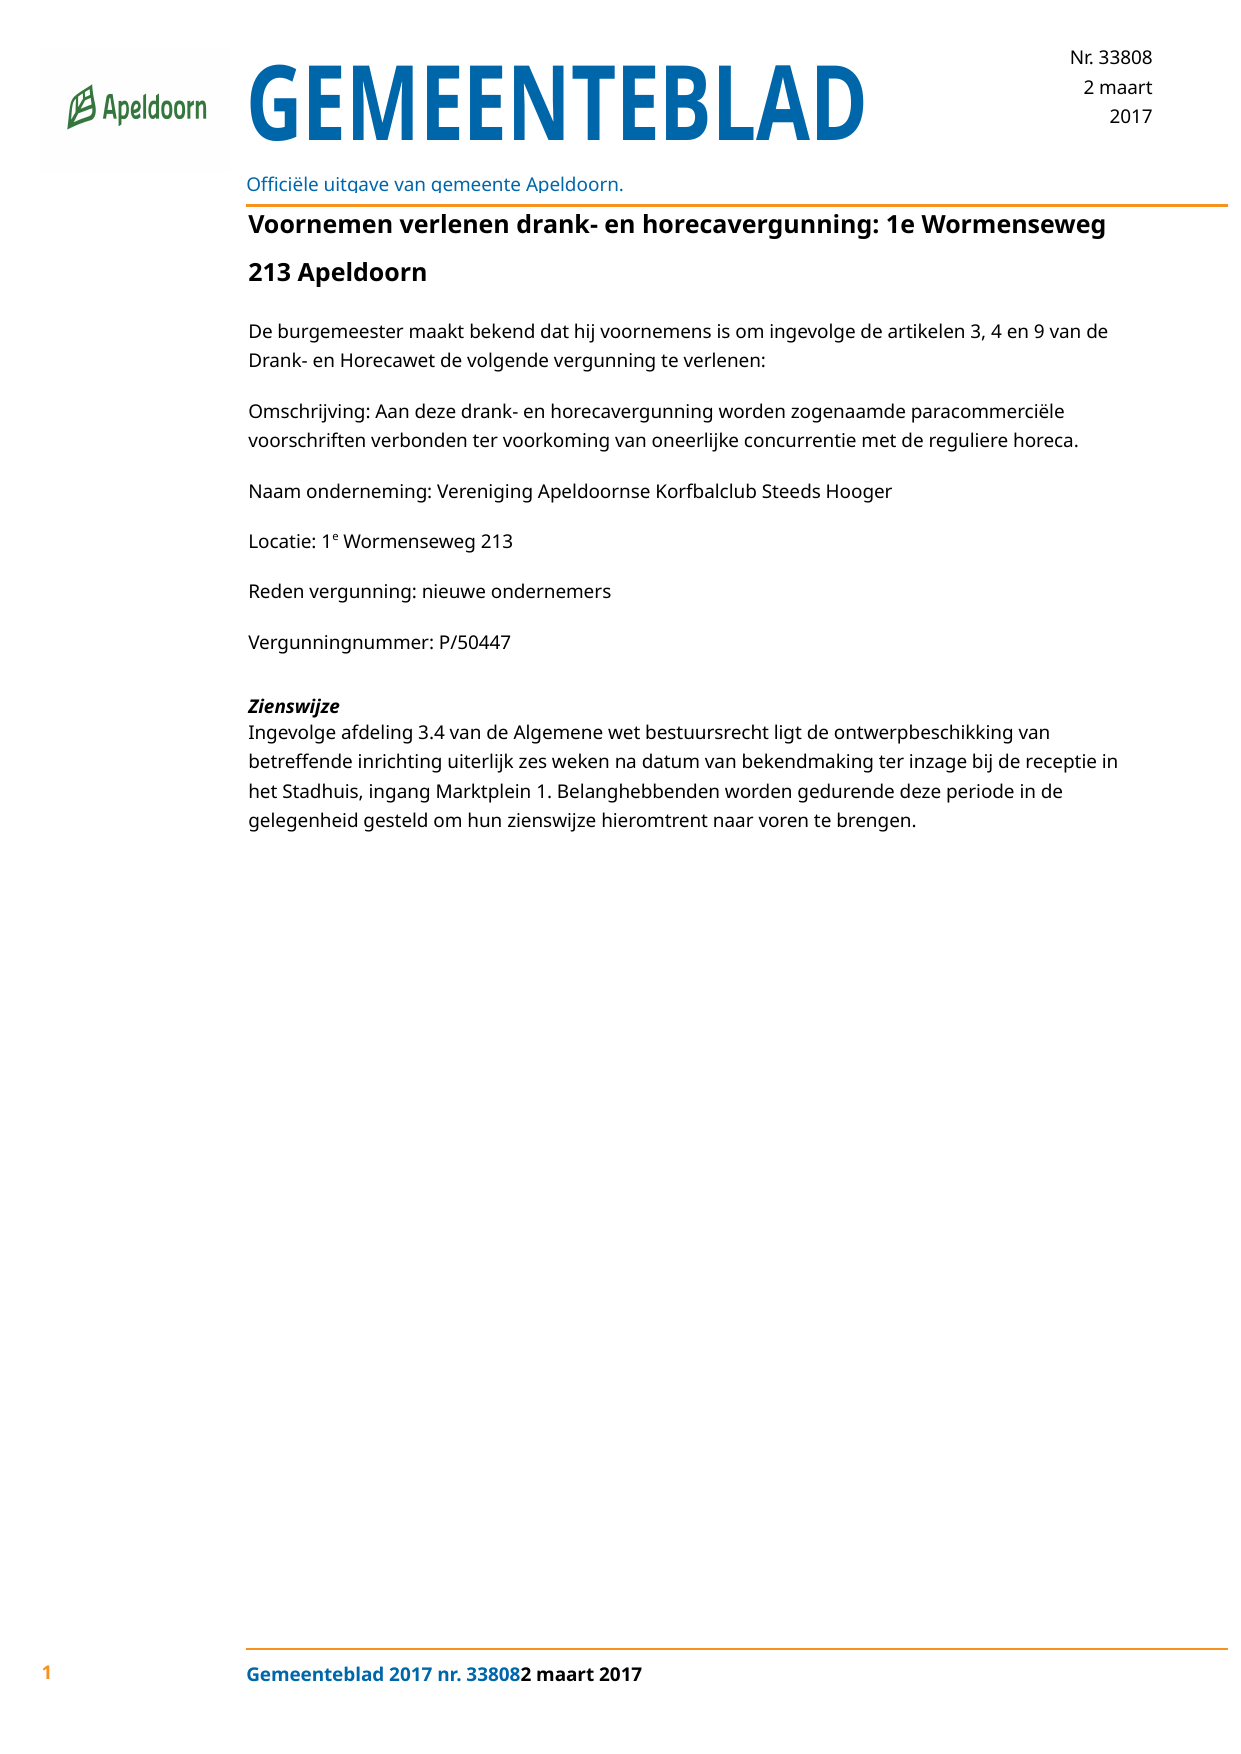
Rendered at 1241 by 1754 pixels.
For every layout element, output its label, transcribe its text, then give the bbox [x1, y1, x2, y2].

text Vergunningnummer: P/50447 [248, 629, 1152, 655]
text Ingevolge afdeling 3.4 van de Algemene wet bestuursrecht ligt de ontwerpbeschikking van betreffende inrichting uiterlijk zes weken na datum van bekendmaking ter inzage bij de receptie in het Stadhuis, ingang Marktplein 1. Belanghebbenden worden gedurende deze periode in de gelegenheid gesteld om hun zienswijze hieromtrent naar voren te brengen. [248, 719, 1152, 833]
picture [41, 47, 231, 172]
text Omschrijving: Aan deze drank- en horecavergunning worden zogenaamde paracommerciële voorschriften verbonden ter voorkoming van oneerlijke concurrentie met de reguliere horeca. [248, 398, 1152, 453]
text Naam onderneming: Vereniging Apeldoornse Korfbalclub Steeds Hooger [248, 478, 1152, 504]
text Reden vergunning: nieuwe ondernemers [248, 579, 1152, 604]
text Voornemen verlenen drank- en horecavergunning: 1e Wormenseweg 213 Apeldoorn [248, 207, 1152, 288]
text Locatie: 1e Wormenseweg 213 [248, 528, 1152, 554]
text De burgemeester maakt bekend dat hij voornemens is om ingevolge de artikelen 3, 4 en 9 van de Drank- en Horecawet de volgende vergunning te verlenen: [248, 318, 1152, 373]
text Zienswijze [248, 693, 1152, 719]
